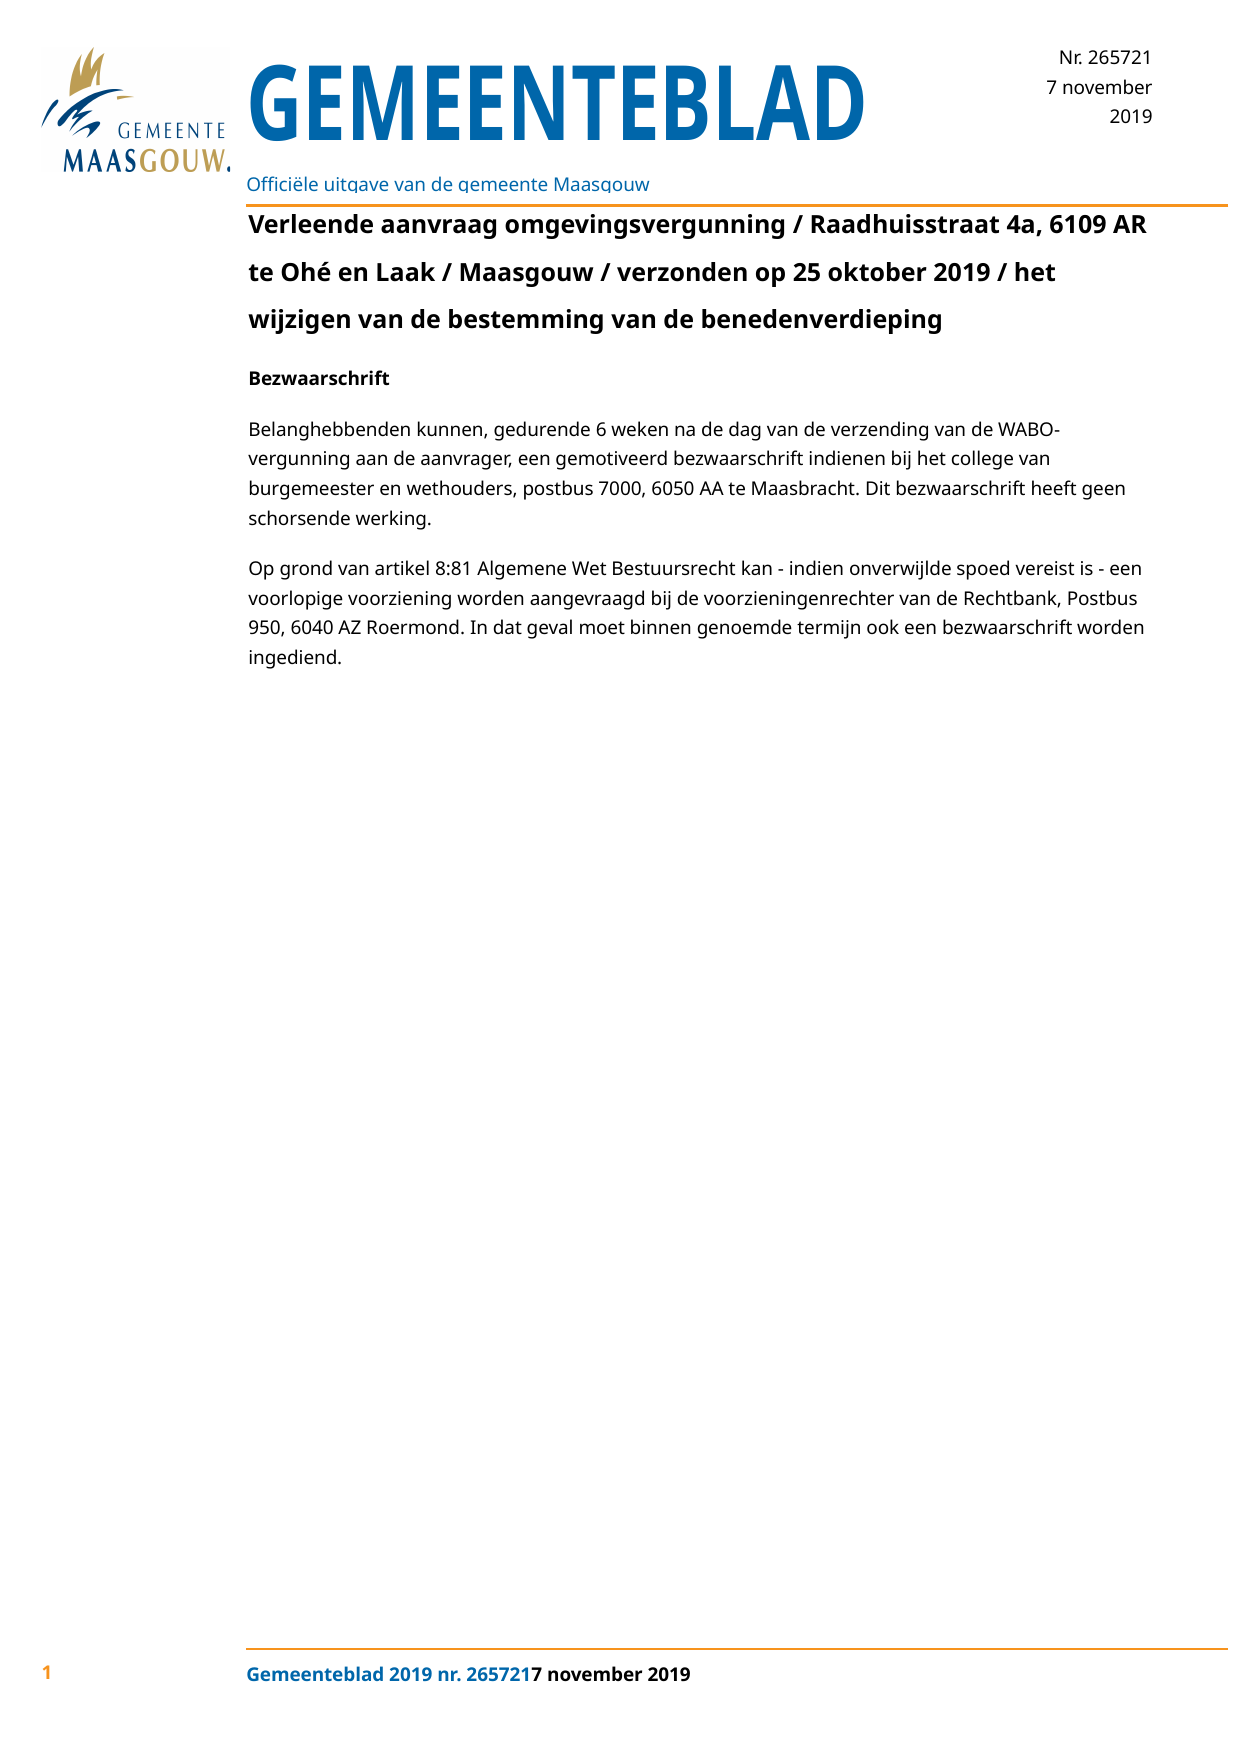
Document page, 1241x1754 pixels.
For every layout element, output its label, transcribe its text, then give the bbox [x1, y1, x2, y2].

text Belanghebbenden kunnen, gedurende 6 weken na de dag van de verzending van de WABO-vergunning aan de aanvrager, een gemotiveerd bezwaarschrift indienen bij het college van burgemeester en wethouders, postbus 7000, 6050 AA te Maasbracht. Dit bezwaarschrift heeft geen schorsende werking. [248, 416, 1152, 530]
text Op grond van artikel 8:81 Algemene Wet Bestuursrecht kan - indien onverwijlde spoed vereist is - een voorlopige voorziening worden aangevraagd bij de voorzieningenrechter van de Rechtbank, Postbus 950, 6040 AZ Roermond. In dat geval moet binnen genoemde termijn ook een bezwaarschrift worden ingediend. [248, 555, 1152, 669]
text Bezwaarschrift [248, 366, 1152, 391]
picture [41, 47, 231, 172]
text Verleende aanvraag omgevingsvergunning / Raadhuisstraat 4a, 6109 AR te Ohé en Laak / Maasgouw / verzonden op 25 oktober 2019 / het wijzigen van de bestemming van de benedenverdieping [248, 207, 1152, 336]
